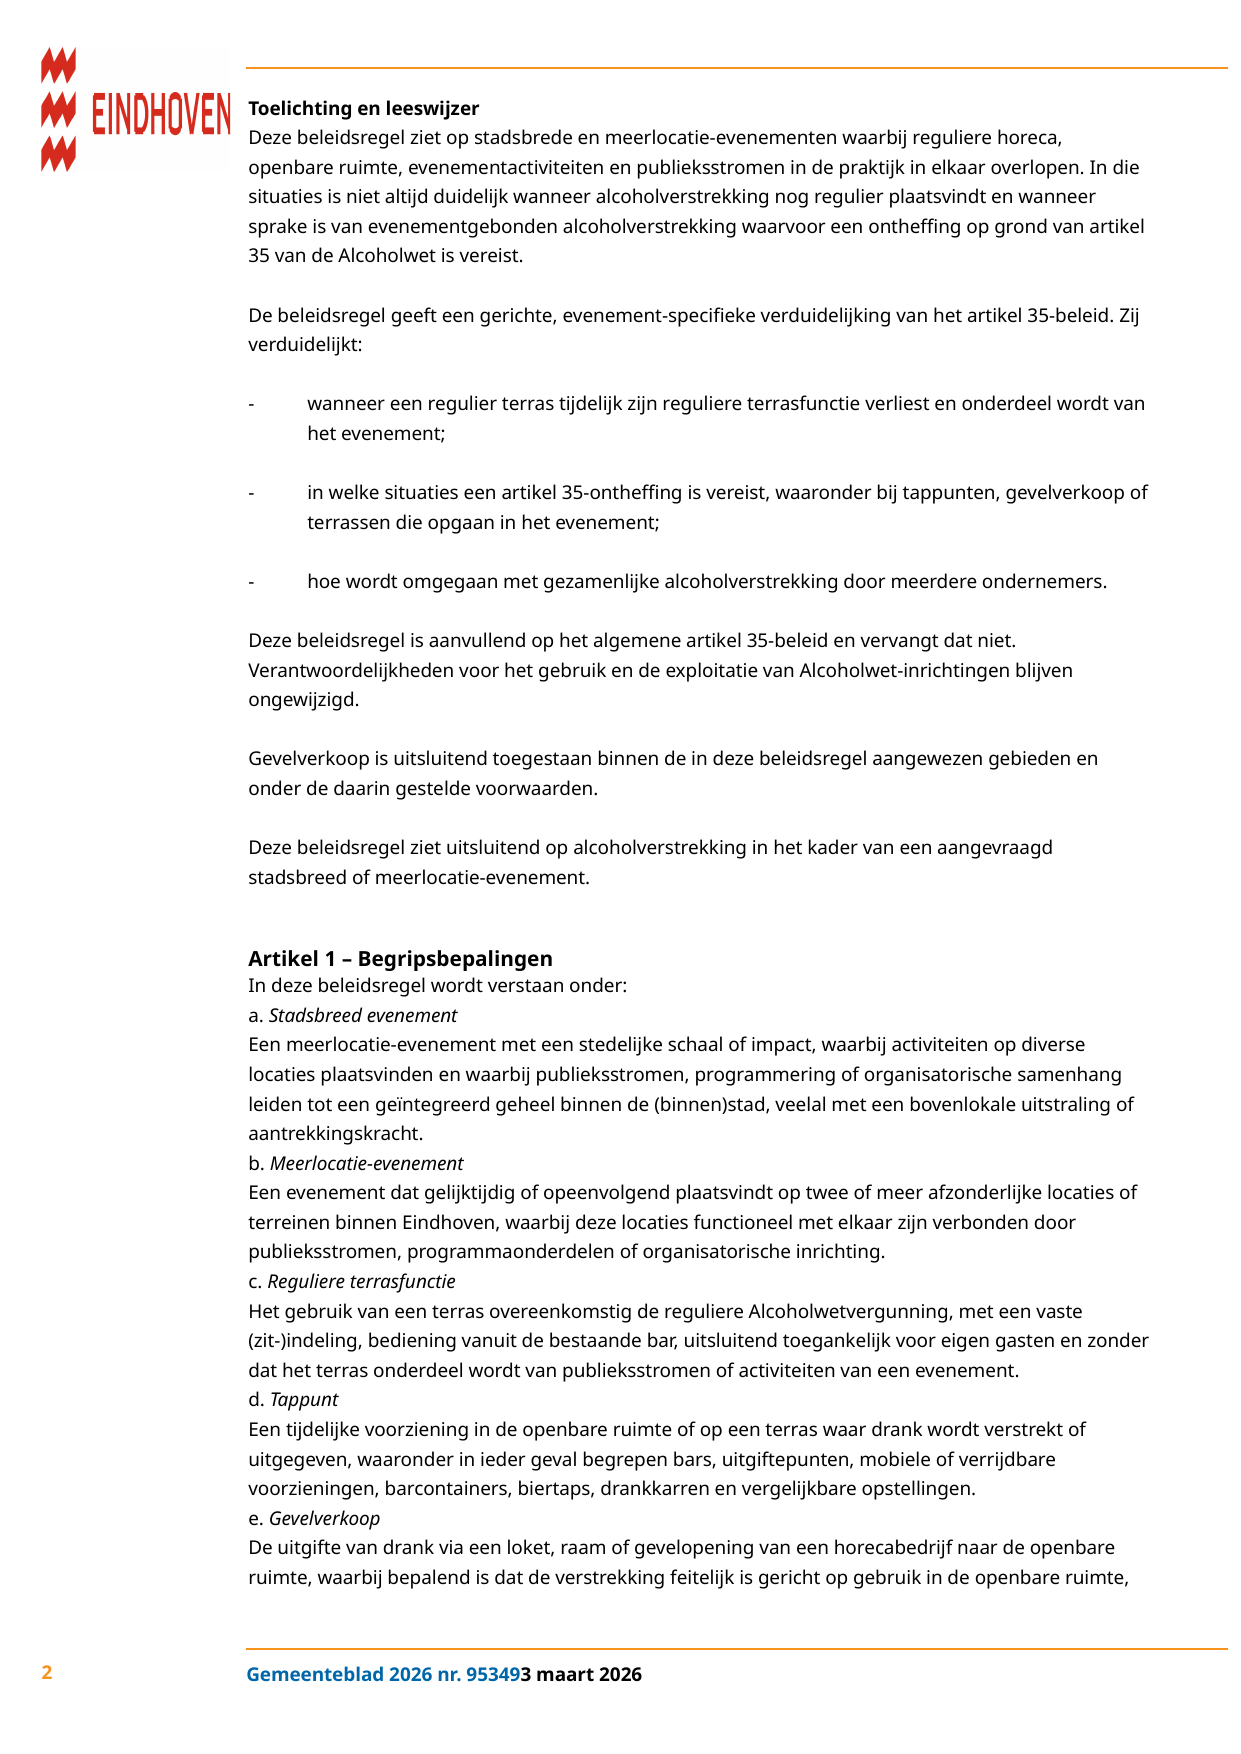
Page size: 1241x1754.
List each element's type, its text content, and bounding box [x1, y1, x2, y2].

text Deze beleidsregel is aanvullend op het algemene artikel 35-beleid en vervangt dat niet. Verantwoordelijkheden voor het gebruik en de exploitatie van Alcoholwet-inrichtingen blijven ongewijzigd. [248, 627, 1152, 712]
text Deze beleidsregel ziet uitsluitend op alcoholverstrekking in het kader van een aangevraagd stadsbreed of meerlocatie-evenement. [248, 834, 1152, 890]
text Een evenement dat gelijktijdig of opeenvolgend plaatsvindt op twee of meer afzonderlijke locaties of terreinen binnen Eindhoven, waarbij deze locaties functioneel met elkaar zijn verbonden door publieksstromen, programmaonderdelen of organisatorische inrichting. [248, 1179, 1152, 1264]
text Deze beleidsregel ziet op stadsbrede en meerlocatie-evenementen waarbij reguliere horeca, openbare ruimte, evenementactiviteiten en publieksstromen in de praktijk in elkaar overlopen. In die situaties is niet altijd duidelijk wanneer alcoholverstrekking nog regulier plaatsvindt en wanneer sprake is van evenementgebonden alcoholverstrekking waarvoor een ontheffing op grond van artikel 35 van de Alcoholwet is vereist. [248, 124, 1152, 268]
list hoe wordt omgegaan met gezamenlijke alcoholverstrekking door meerdere ondernemers. [248, 568, 1152, 594]
text Gevelverkoop is uitsluitend toegestaan binnen de in deze beleidsregel aangewezen gebieden en onder de daarin gestelde voorwaarden. [248, 746, 1152, 801]
text In deze beleidsregel wordt verstaan onder: [248, 972, 1152, 998]
list in welke situaties een artikel 35-ontheffing is vereist, waaronder bij tappunten, gevelverkoop of terrassen die opgaan in het evenement; [248, 479, 1152, 535]
text Een meerlocatie-evenement met een stedelijke schaal of impact, waarbij activiteiten op diverse locaties plaatsvinden en waarbij publieksstromen, programmering of organisatorische samenhang leiden tot een geïntegreerd geheel binnen de (binnen)stad, veelal met een bovenlokale uitstraling of aantrekkingskracht. [248, 1032, 1152, 1146]
text De uitgifte van drank via een loket, raam of gevelopening van een horecabedrijf naar de openbare ruimte, waarbij bepalend is dat de verstrekking feitelijk is gericht op gebruik in de openbare ruimte, [248, 1534, 1152, 1590]
picture [41, 47, 231, 172]
text Het gebruik van een terras overeenkomstig de reguliere Alcoholwetvergunning, met een vaste (zit-)indeling, bediening vanuit de bestaande bar, uitsluitend toegankelijk voor eigen gasten en zonder dat het terras onderdeel wordt van publieksstromen of activiteiten van een evenement. [248, 1298, 1152, 1383]
text d. Tappunt [248, 1387, 1152, 1412]
text De beleidsregel geeft een gerichte, evenement-specifieke verduidelijking van het artikel 35-beleid. Zij verduidelijkt: [248, 302, 1152, 357]
text a. Stadsbreed evenement [248, 1002, 1152, 1028]
text Artikel 1 – Begripsbepalingen [248, 944, 1152, 972]
text e. Gevelverkoop [248, 1505, 1152, 1531]
text c. Reguliere terrasfunctie [248, 1268, 1152, 1294]
text Een tijdelijke voorziening in de openbare ruimte of op een terras waar drank wordt verstrekt of uitgegeven, waaronder in ieder geval begrepen bars, uitgiftepunten, mobiele of verrijdbare voorzieningen, barcontainers, biertaps, drankkarren en vergelijkbare opstellingen. [248, 1416, 1152, 1501]
text b. Meerlocatie-evenement [248, 1150, 1152, 1176]
list wanneer een regulier terras tijdelijk zijn reguliere terrasfunctie verliest en onderdeel wordt van het evenement; [248, 391, 1152, 446]
text Toelichting en leeswijzer [248, 95, 1152, 121]
